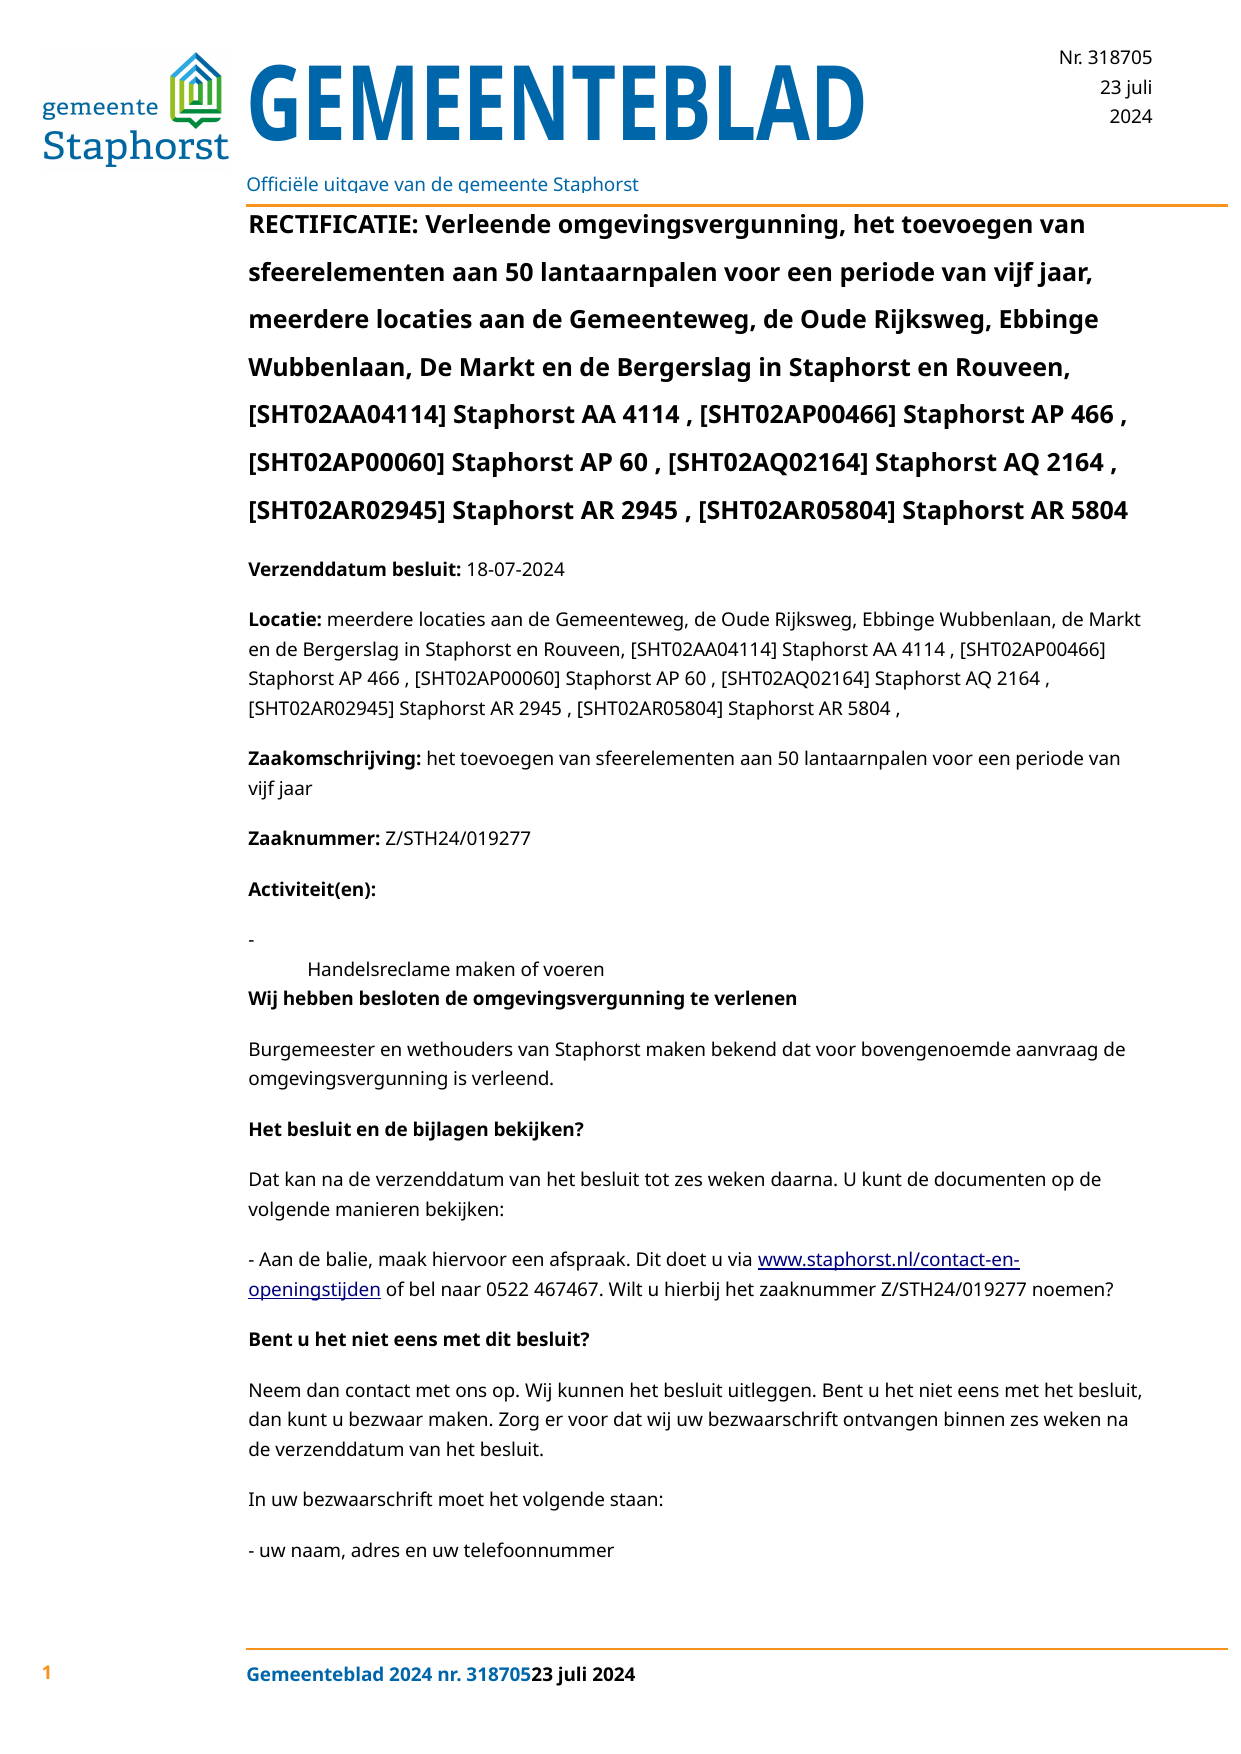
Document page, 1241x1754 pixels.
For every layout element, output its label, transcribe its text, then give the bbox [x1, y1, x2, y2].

text Neem dan contact met ons op. Wij kunnen het besluit uitleggen. Bent u het niet eens met het besluit, dan kunt u bezwaar maken. Zorg er voor dat wij uw bezwaarschrift ontvangen binnen zes weken na de verzenddatum van het besluit. [248, 1377, 1152, 1462]
text Bent u het niet eens met dit besluit? [248, 1326, 1152, 1352]
picture [41, 47, 231, 172]
text - uw naam, adres en uw telefoonnummer [248, 1537, 1152, 1562]
text Zaaknummer: Z/STH24/019277 [248, 826, 1152, 851]
text Locatie: meerdere locaties aan de Gemeenteweg, de Oude Rijksweg, Ebbinge Wubbenlaan, de Markt en de Bergerslag in Staphorst en Rouveen, [SHT02AA04114] Staphorst AA 4114 , [SHT02AP00466] Staphorst AP 466 , [SHT02AP00060] Staphorst AP 60 , [SHT02AQ02164] Staphorst AQ 2164 , [SHT02AR02945] Staphorst AR 2945 , [SHT02AR05804] Staphorst AR 5804 , [248, 606, 1152, 721]
text RECTIFICATIE: Verleende omgevingsvergunning, het toevoegen van sfeerelementen aan 50 lantaarnpalen voor een periode van vijf jaar, meerdere locaties aan de Gemeenteweg, de Oude Rijksweg, Ebbinge Wubbenlaan, De Markt en de Bergerslag in Staphorst en Rouveen, [SHT02AA04114] Staphorst AA 4114 , [SHT02AP00466] Staphorst AP 466 , [SHT02AP00060] Staphorst AP 60 , [SHT02AQ02164] Staphorst AQ 2164 , [SHT02AR02945] Staphorst AR 2945 , [SHT02AR05804] Staphorst AR 5804 [248, 207, 1152, 526]
text Dat kan na de verzenddatum van het besluit tot zes weken daarna. U kunt de documenten op de volgende manieren bekijken: [248, 1166, 1152, 1222]
text Het besluit en de bijlagen bekijken? [248, 1116, 1152, 1142]
list Handelsreclame maken of voeren [248, 956, 1152, 982]
text In uw bezwaarschrift moet het volgende staan: [248, 1486, 1152, 1512]
text Wij hebben besloten de omgevingsvergunning te verlenen [248, 986, 1152, 1011]
text Zaakomschrijving: het toevoegen van sfeerelementen aan 50 lantaarnpalen voor een periode van vijf jaar [248, 746, 1152, 801]
text Verzenddatum besluit: 18-07-2024 [248, 556, 1152, 582]
text - Aan de balie, maak hiervoor een afspraak. Dit doet u via www.staphorst.nl/contact-en-openingstijden of bel naar 0522 467467. Wilt u hierbij het zaaknummer Z/STH24/019277 noemen? [248, 1246, 1152, 1302]
text Burgemeester en wethouders van Staphorst maken bekend dat voor bovengenoemde aanvraag de omgevingsvergunning is verleend. [248, 1036, 1152, 1091]
text Activiteit(en): [248, 876, 1152, 902]
